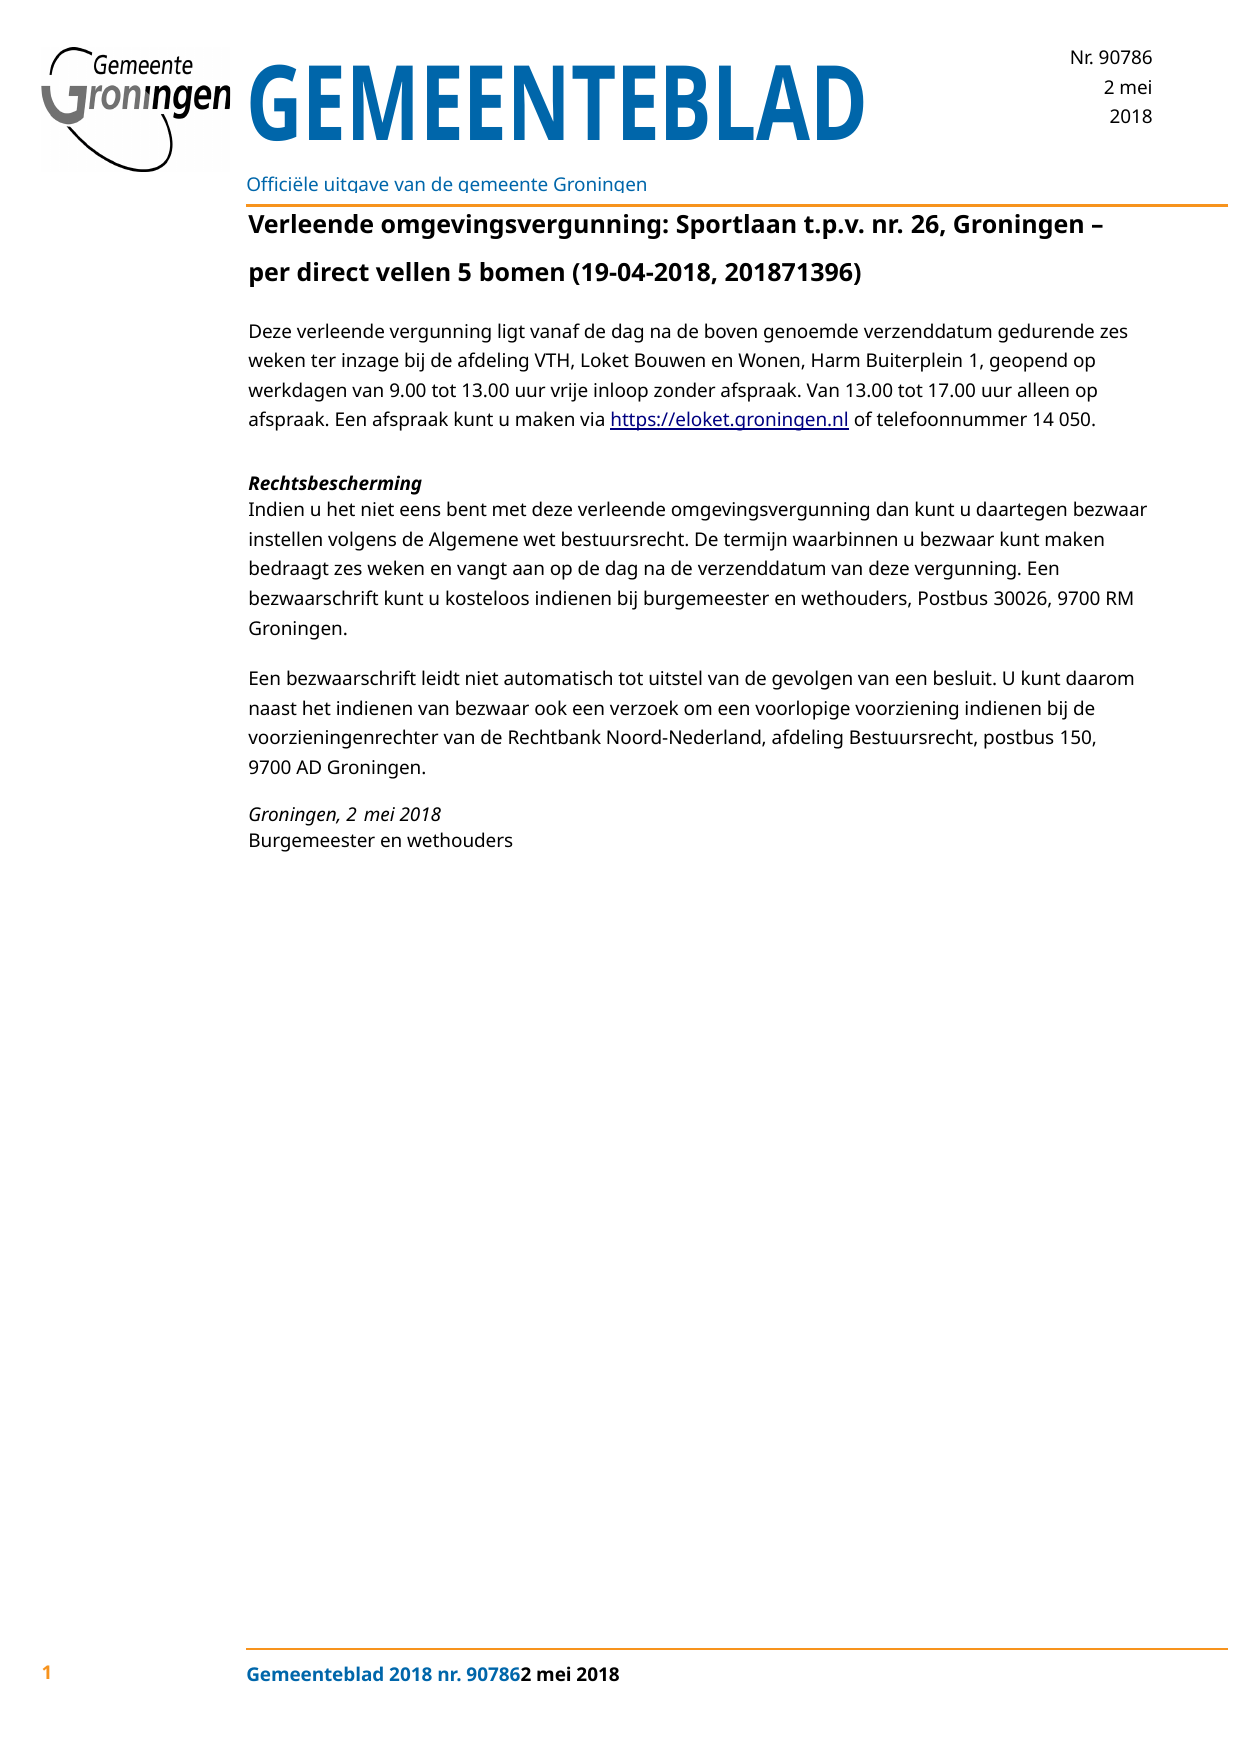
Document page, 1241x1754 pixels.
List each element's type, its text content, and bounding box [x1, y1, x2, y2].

text Indien u het niet eens bent met deze verleende omgevingsvergunning dan kunt u daartegen bezwaar instellen volgens de Algemene wet bestuursrecht. De termijn waarbinnen u bezwaar kunt maken bedraagt zes weken en vangt aan op de dag na de verzenddatum van deze vergunning. Een bezwaarschrift kunt u kosteloos indienen bij burgemeester en wethouders, Postbus 30026, 9700 RM Groningen. [248, 496, 1152, 640]
picture [41, 47, 231, 172]
text Burgemeester en wethouders [248, 827, 1152, 853]
text Groningen, 2 mei 2018 [248, 802, 1152, 827]
text Verleende omgevingsvergunning: Sportlaan t.p.v. nr. 26, Groningen – per direct vellen 5 bomen (19-04-2018, 201871396) [248, 207, 1152, 288]
text Rechtsbescherming [248, 471, 1152, 496]
text Deze verleende vergunning ligt vanaf de dag na de boven genoemde verzenddatum gedurende zes weken ter inzage bij de afdeling VTH, Loket Bouwen en Wonen, Harm Buiterplein 1, geopend op werkdagen van 9.00 tot 13.00 uur vrije inloop zonder afspraak. Van 13.00 tot 17.00 uur alleen op afspraak. Een afspraak kunt u maken via https://eloket.groningen.nl of telefoonnummer 14 050. [248, 318, 1152, 432]
text Een bezwaarschrift leidt niet automatisch tot uitstel van de gevolgen van een besluit. U kunt daarom naast het indienen van bezwaar ook een verzoek om een voorlopige voorziening indienen bij de voorzieningenrechter van de Rechtbank Noord-Nederland, afdeling Bestuursrecht, postbus 150, 9700 AD Groningen. [248, 665, 1152, 779]
